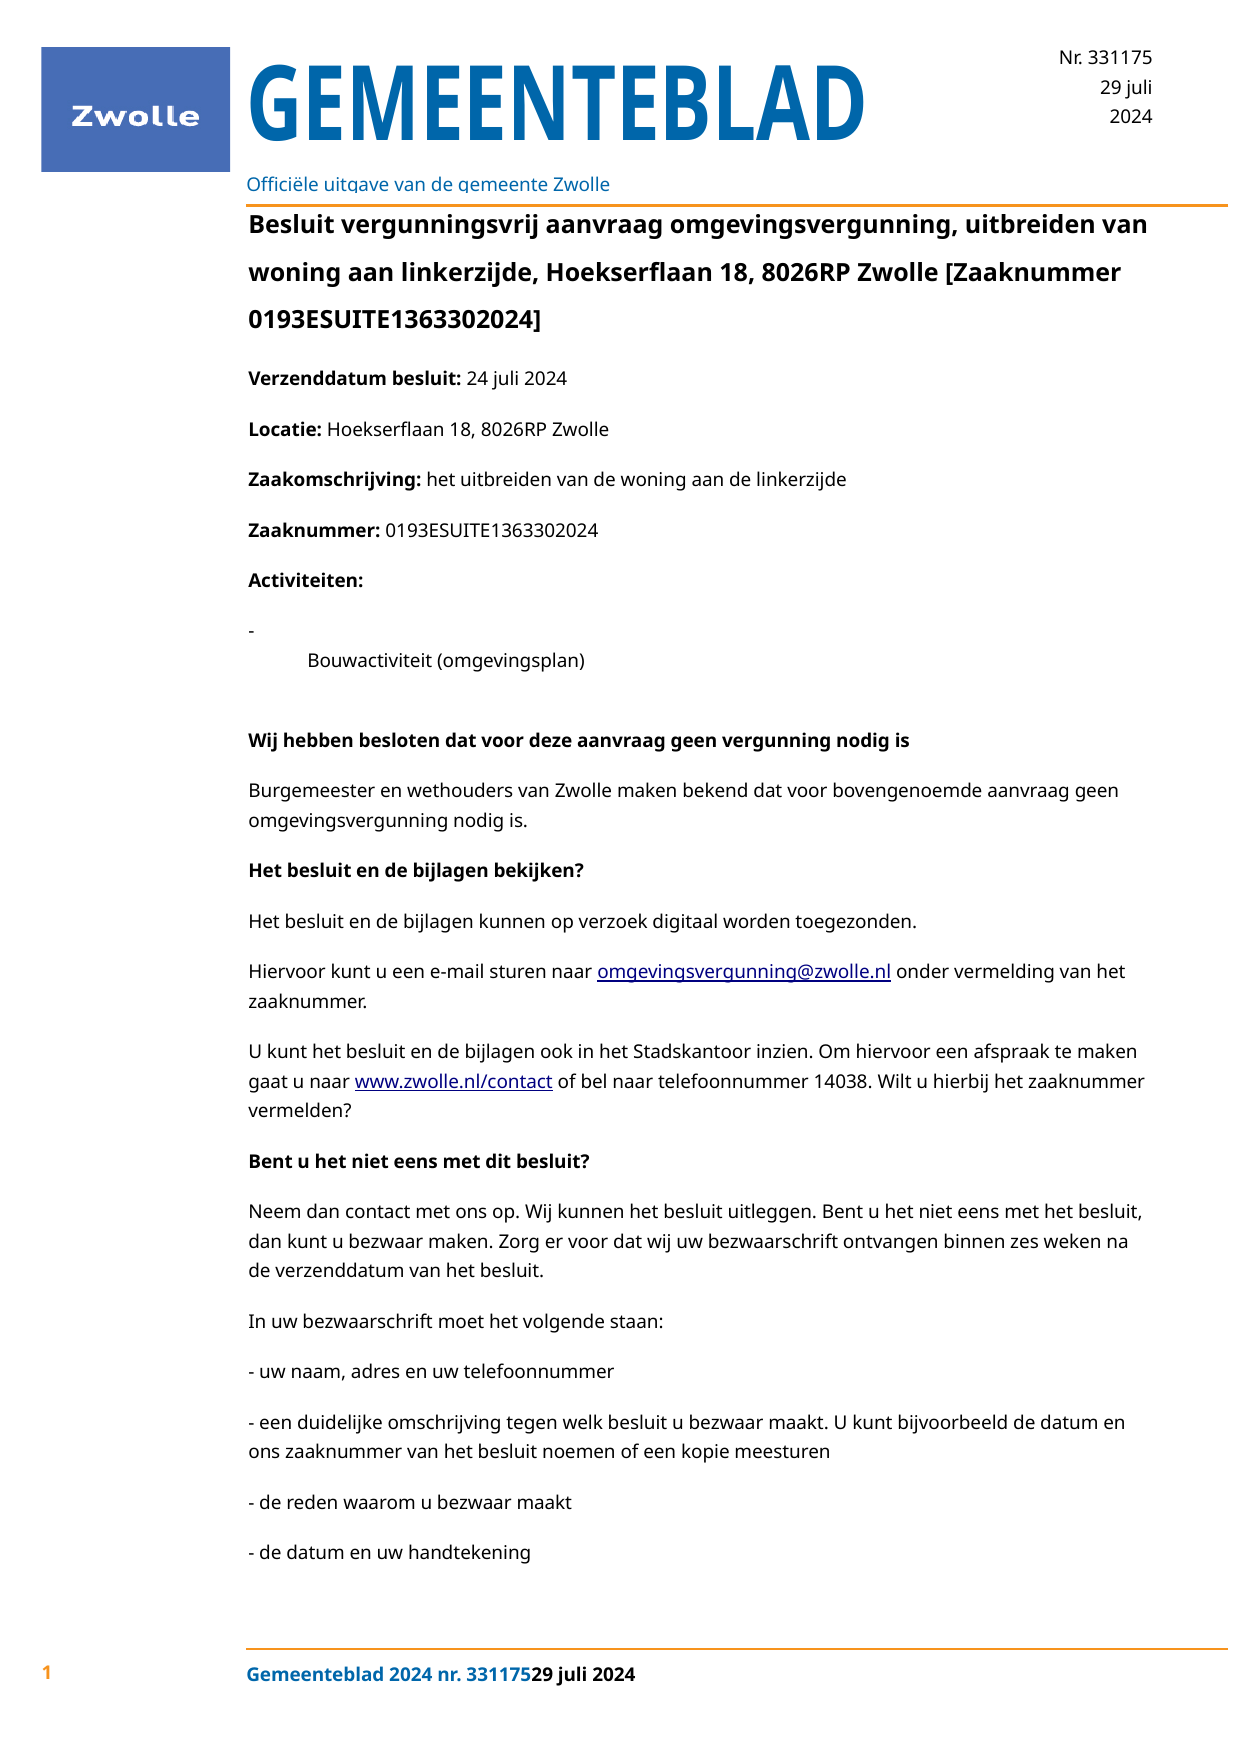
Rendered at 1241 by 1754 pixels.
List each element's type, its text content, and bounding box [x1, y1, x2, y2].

text Burgemeester en wethouders van Zwolle maken bekend dat voor bovengenoemde aanvraag geen omgevingsvergunning nodig is. [248, 778, 1152, 833]
text Het besluit en de bijlagen kunnen op verzoek digitaal worden toegezonden. [248, 908, 1152, 934]
text In uw bezwaarschrift moet het volgende staan: [248, 1308, 1152, 1334]
picture [41, 47, 231, 172]
text - uw naam, adres en uw telefoonnummer [248, 1358, 1152, 1384]
text Het besluit en de bijlagen bekijken? [248, 858, 1152, 883]
text U kunt het besluit en de bijlagen ook in het Stadskantoor inzien. Om hiervoor een afspraak te maken gaat u naar www.zwolle.nl/contact of bel naar telefoonnummer 14038. Wilt u hierbij het zaaknummer vermelden? [248, 1038, 1152, 1123]
text Locatie: Hoekserflaan 18, 8026RP Zwolle [248, 416, 1152, 442]
text - de datum en uw handtekening [248, 1539, 1152, 1565]
text Hiervoor kunt u een e-mail sturen naar omgevingsvergunning@zwolle.nl onder vermelding van het zaaknummer. [248, 958, 1152, 1014]
text Verzenddatum besluit: 24 juli 2024 [248, 366, 1152, 391]
text Besluit vergunningsvrij aanvraag omgevingsvergunning, uitbreiden van woning aan linkerzijde, Hoekserflaan 18, 8026RP Zwolle [Zaaknummer 0193ESUITE1363302024] [248, 207, 1152, 336]
text Activiteiten: [248, 567, 1152, 593]
text Bent u het niet eens met dit besluit? [248, 1148, 1152, 1174]
text - een duidelijke omschrijving tegen welk besluit u bezwaar maakt. U kunt bijvoorbeeld de datum en ons zaaknummer van het besluit noemen of een kopie meesturen [248, 1409, 1152, 1464]
text Zaaknummer: 0193ESUITE1363302024 [248, 517, 1152, 542]
text Neem dan contact met ons op. Wij kunnen het besluit uitleggen. Bent u het niet eens met het besluit, dan kunt u bezwaar maken. Zorg er voor dat wij uw bezwaarschrift ontvangen binnen zes weken na de verzenddatum van het besluit. [248, 1198, 1152, 1283]
list Bouwactiviteit (omgevingsplan) [248, 647, 1152, 673]
text Zaakomschrijving: het uitbreiden van de woning aan de linkerzijde [248, 466, 1152, 492]
text Wij hebben besloten dat voor deze aanvraag geen vergunning nodig is [248, 727, 1152, 753]
text - de reden waarom u bezwaar maakt [248, 1489, 1152, 1514]
